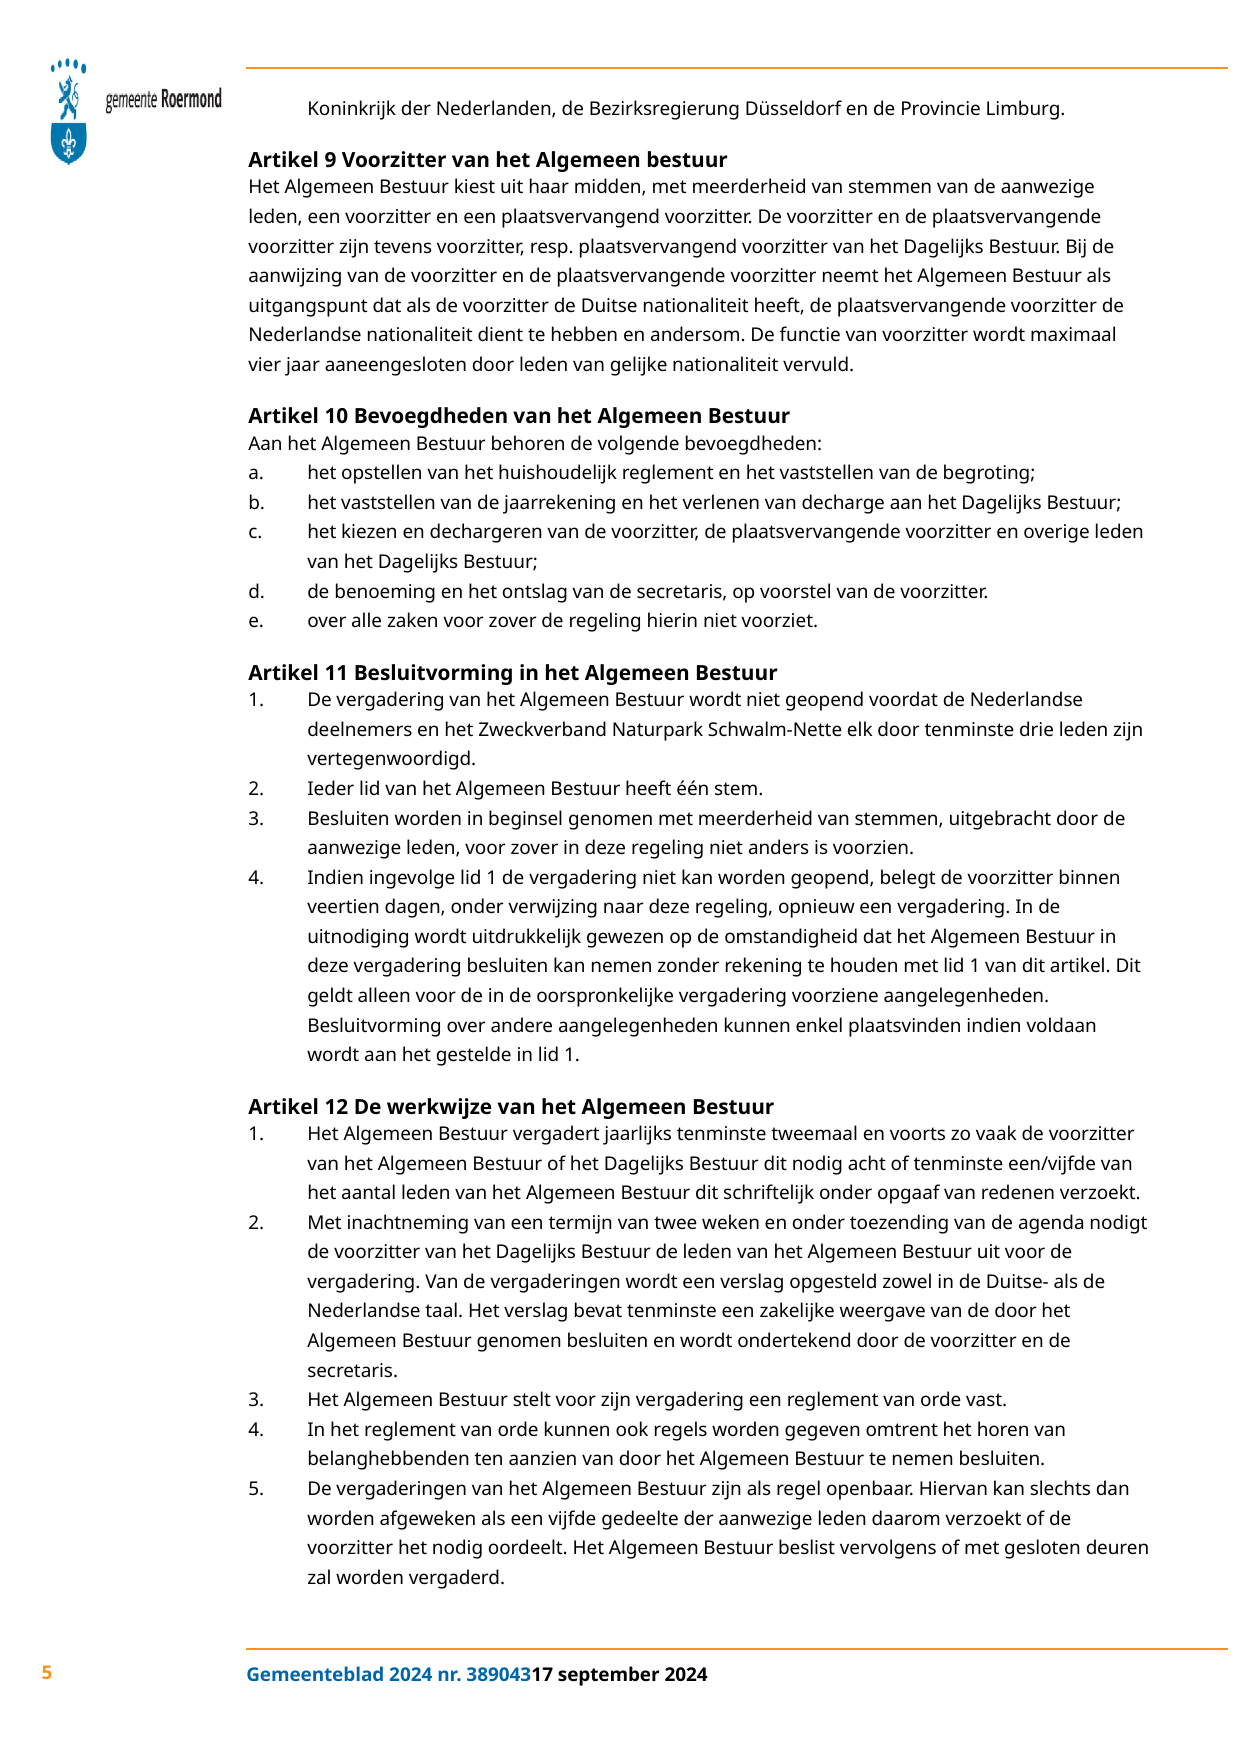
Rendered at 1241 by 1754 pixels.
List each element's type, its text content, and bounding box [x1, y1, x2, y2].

text Het Algemeen Bestuur kiest uit haar midden, met meerderheid van stemmen van de aanwezige leden, een voorzitter en een plaatsvervangend voorzitter. De voorzitter en de plaatsvervangende voorzitter zijn tevens voorzitter, resp. plaatsvervangend voorzitter van het Dagelijks Bestuur. Bij de aanwijzing van de voorzitter en de plaatsvervangende voorzitter neemt het Algemeen Bestuur als uitgangspunt dat als de voorzitter de Duitse nationaliteit heeft, de plaatsvervangende voorzitter de Nederlandse nationaliteit dient te hebben en andersom. De functie van voorzitter wordt maximaal vier jaar aaneengesloten door leden van gelijke nationaliteit vervuld. [248, 174, 1152, 377]
list Ieder lid van het Algemeen Bestuur heeft één stem. [248, 775, 1152, 801]
text Artikel 11 Besluitvorming in het Algemeen Bestuur [248, 658, 1152, 686]
list Koninkrijk der Nederlanden, de Bezirksregierung Düsseldorf en de Provincie Limburg. [248, 95, 1152, 121]
list Met inachtneming van een termijn van twee weken en onder toezending van de agenda nodigt de voorzitter van het Dagelijks Bestuur de leden van het Algemeen Bestuur uit voor de vergadering. Van de vergaderingen wordt een verslag opgesteld zowel in de Duitse- als de Nederlandse taal. Het verslag bevat tenminste een zakelijke weergave van de door het Algemeen Bestuur genomen besluiten en wordt ondertekend door de voorzitter en de secretaris. [248, 1209, 1152, 1383]
list het opstellen van het huishoudelijk reglement en het vaststellen van de begroting; [248, 459, 1152, 485]
list De vergadering van het Algemeen Bestuur wordt niet geopend voordat de Nederlandse deelnemers en het Zweckverband Naturpark Schwalm-Nette elk door tenminste drie leden zijn vertegenwoordigd. [248, 686, 1152, 771]
list Het Algemeen Bestuur stelt voor zijn vergadering een reglement van orde vast. [248, 1386, 1152, 1412]
list Indien ingevolge lid 1 de vergadering niet kan worden geopend, belegt de voorzitter binnen veertien dagen, onder verwijzing naar deze regeling, opnieuw een vergadering. In de uitnodiging wordt uitdrukkelijk gewezen op de omstandigheid dat het Algemeen Bestuur in deze vergadering besluiten kan nemen zonder rekening te houden met lid 1 van dit artikel. Dit geldt alleen voor de in de oorspronkelijke vergadering voorziene aangelegenheden. Besluitvorming over andere aangelegenheden kunnen enkel plaatsvinden indien voldaan wordt aan het gestelde in lid 1. [248, 864, 1152, 1067]
list Besluiten worden in beginsel genomen met meerderheid van stemmen, uitgebracht door de aanwezige leden, voor zover in deze regeling niet anders is voorzien. [248, 805, 1152, 860]
list De vergaderingen van het Algemeen Bestuur zijn als regel openbaar. Hiervan kan slechts dan worden afgeweken als een vijfde gedeelte der aanwezige leden daarom verzoekt of de voorzitter het nodig oordeelt. Het Algemeen Bestuur beslist vervolgens of met gesloten deuren zal worden vergaderd. [248, 1475, 1152, 1590]
text Artikel 10 Bevoegdheden van het Algemeen Bestuur [248, 402, 1152, 430]
text Aan het Algemeen Bestuur behoren de volgende bevoegdheden: [248, 430, 1152, 456]
text Artikel 9 Voorzitter van het Algemeen bestuur [248, 145, 1152, 174]
text Artikel 12 De werkwijze van het Algemeen Bestuur [248, 1092, 1152, 1120]
list het vaststellen van de jaarrekening en het verlenen van decharge aan het Dagelijks Bestuur; [248, 489, 1152, 515]
picture [41, 47, 231, 172]
list de benoeming en het ontslag van de secretaris, op voorstel van de voorzitter. [248, 578, 1152, 604]
list het kiezen en dechargeren van de voorzitter, de plaatsvervangende voorzitter en overige leden van het Dagelijks Bestuur; [248, 519, 1152, 574]
list Het Algemeen Bestuur vergadert jaarlijks tenminste tweemaal en voorts zo vaak de voorzitter van het Algemeen Bestuur of het Dagelijks Bestuur dit nodig acht of tenminste een/vijfde van het aantal leden van het Algemeen Bestuur dit schriftelijk onder opgaaf van redenen verzoekt. [248, 1120, 1152, 1205]
list In het reglement van orde kunnen ook regels worden gegeven omtrent het horen van belanghebbenden ten aanzien van door het Algemeen Bestuur te nemen besluiten. [248, 1416, 1152, 1471]
list over alle zaken voor zover de regeling hierin niet voorziet. [248, 607, 1152, 633]
